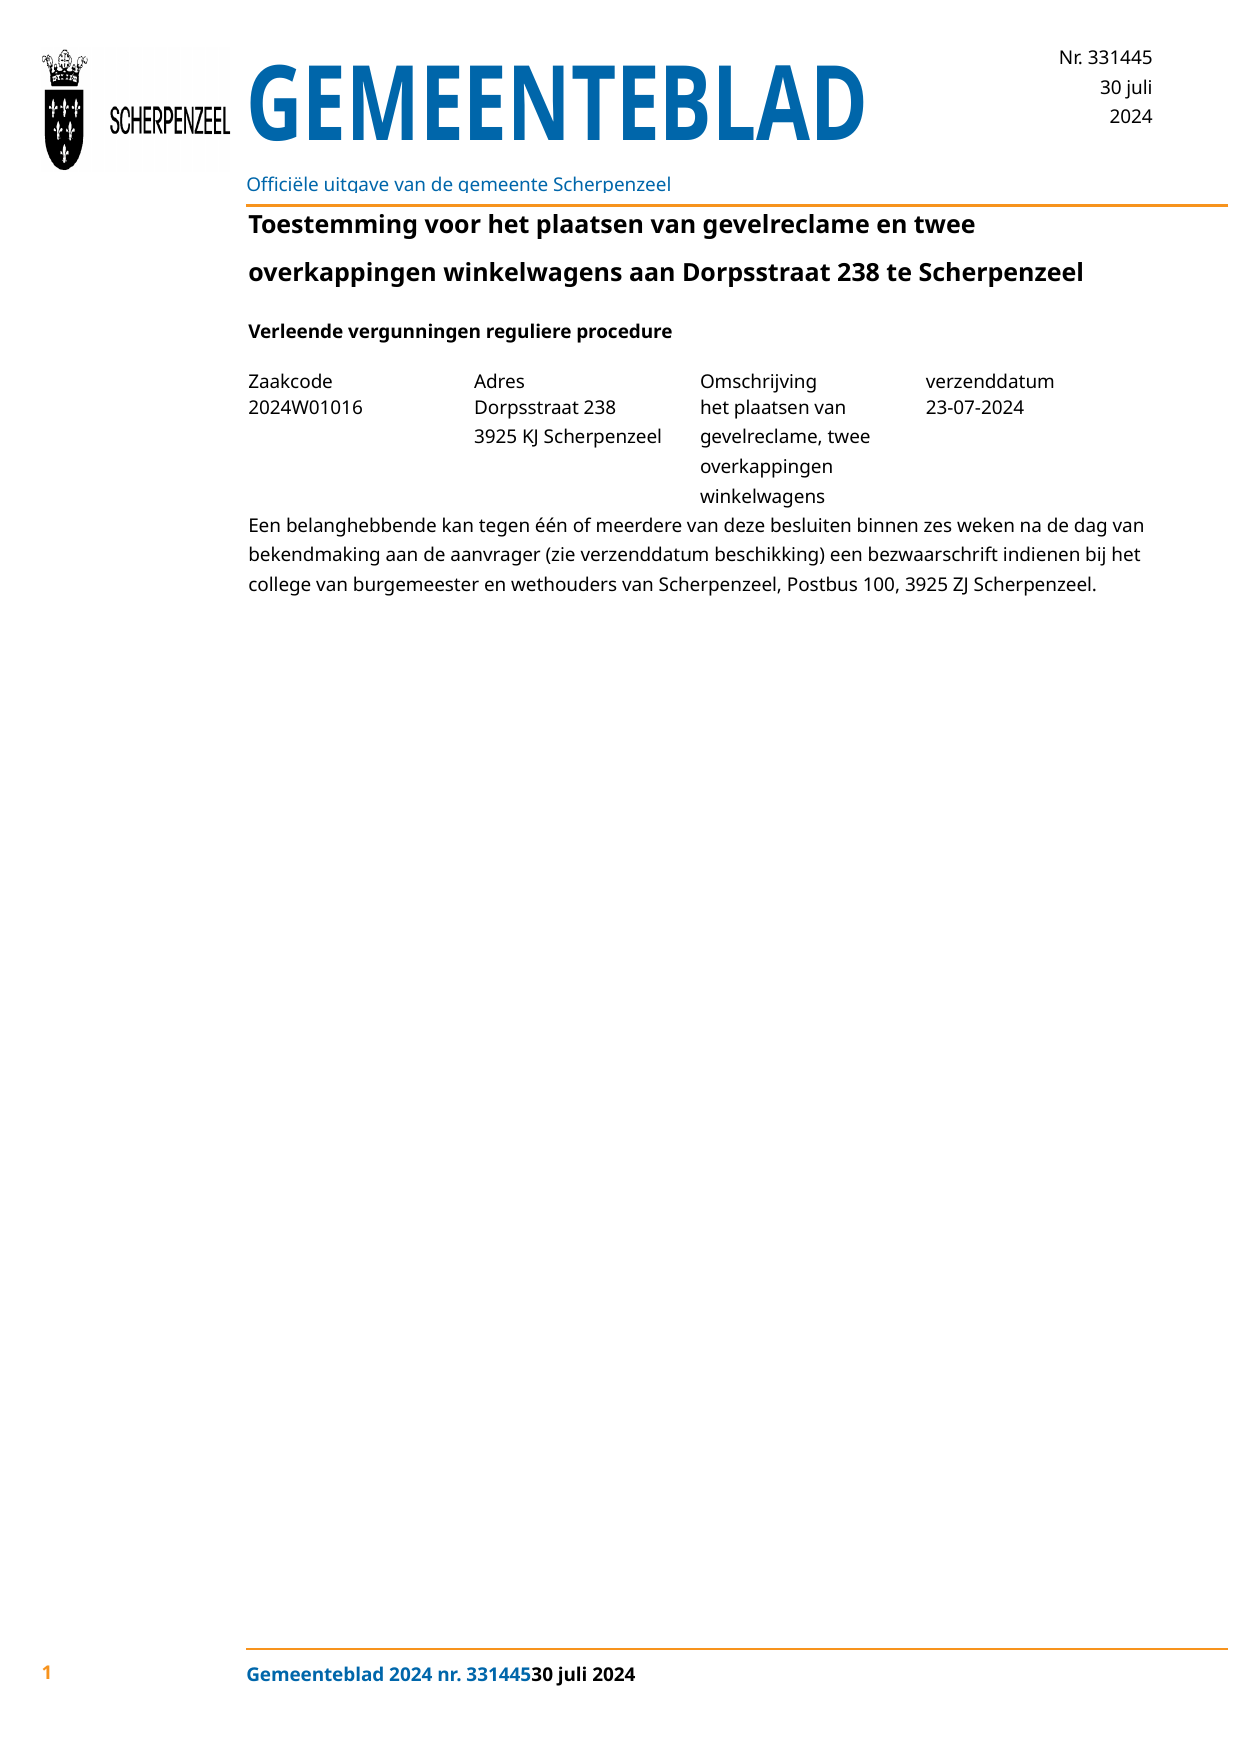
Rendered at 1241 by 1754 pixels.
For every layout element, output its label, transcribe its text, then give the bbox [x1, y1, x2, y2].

table_header verzenddatum [926, 369, 1152, 394]
text Verleende vergunningen reguliere procedure [248, 318, 1152, 344]
text Toestemming voor het plaatsen van gevelreclame en twee overkappingen winkelwagens aan Dorpsstraat 238 te Scherpenzeel [248, 207, 1152, 288]
table_cell het plaatsen van gevelreclame, twee overkappingen winkelwagens [700, 394, 926, 509]
table_header Zaakcode [248, 369, 474, 394]
table_cell 2024W01016 [248, 394, 474, 509]
table_header Adres [474, 369, 700, 394]
table_cell Dorpsstraat 238 3925 KJ Scherpenzeel [474, 394, 700, 509]
text Een belanghebbende kan tegen één of meerdere van deze besluiten binnen zes weken na de dag van bekendmaking aan de aanvrager (zie verzenddatum beschikking) een bezwaarschrift indienen bij het college van burgemeester en wethouders van Scherpenzeel, Postbus 100, 3925 ZJ Scherpenzeel. [248, 512, 1152, 597]
table_cell 23-07-2024 [926, 394, 1152, 509]
table_header Omschrijving [700, 369, 926, 394]
picture [41, 47, 231, 172]
